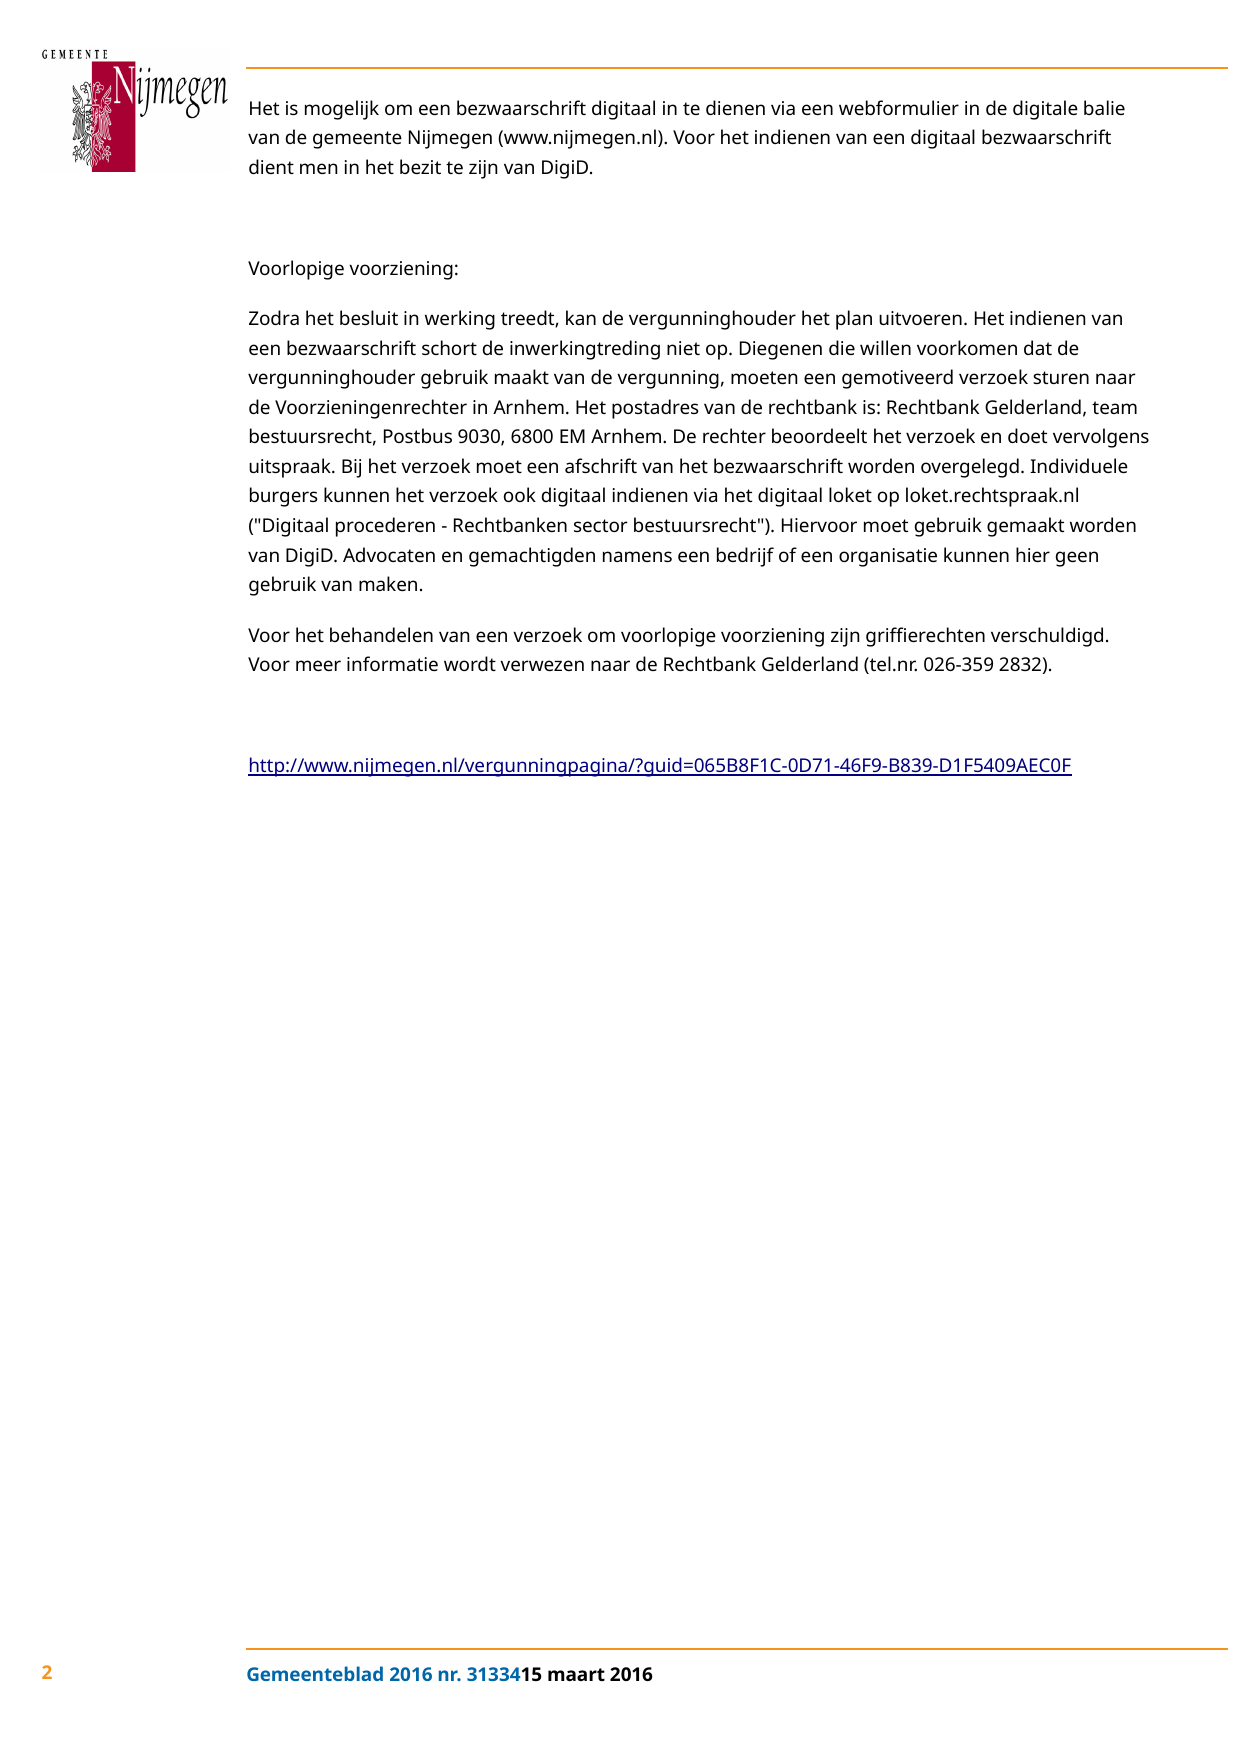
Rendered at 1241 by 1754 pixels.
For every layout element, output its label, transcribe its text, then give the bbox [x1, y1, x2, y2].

text Voorlopige voorziening: [248, 255, 1152, 281]
text Zodra het besluit in werking treedt, kan de vergunninghouder het plan uitvoeren. Het indienen van een bezwaarschrift schort de inwerkingtreding niet op. Diegenen die willen voorkomen dat de vergunninghouder gebruik maakt van de vergunning, moeten een gemotiveerd verzoek sturen naar de Voorzieningenrechter in Arnhem. Het postadres van de rechtbank is: Rechtbank Gelderland, team bestuursrecht, Postbus 9030, 6800 EM Arnhem. De rechter beoordeelt het verzoek en doet vervolgens uitspraak. Bij het verzoek moet een afschrift van het bezwaarschrift worden overgelegd. Individuele burgers kunnen het verzoek ook digitaal indienen via het digitaal loket op loket.rechtspraak.nl ("Digitaal procederen - Rechtbanken sector bestuursrecht"). Hiervoor moet gebruik gemaakt worden van DigiD. Advocaten en gemachtigden namens een bedrijf of een organisatie kunnen hier geen gebruik van maken. [248, 305, 1152, 597]
text Het is mogelijk om een bezwaarschrift digitaal in te dienen via een webformulier in de digitale balie van de gemeente Nijmegen (www.nijmegen.nl). Voor het indienen van een digitaal bezwaarschrift dient men in het bezit te zijn van DigiD. [248, 95, 1152, 180]
picture [41, 47, 231, 172]
text Voor het behandelen van een verzoek om voorlopige voorziening zijn griffierechten verschuldigd. Voor meer informatie wordt verwezen naar de Rechtbank Gelderland (tel.nr. 026-359 2832). [248, 622, 1152, 677]
text http://www.nijmegen.nl/vergunningpagina/?guid=065B8F1C-0D71-46F9-B839-D1F5409AEC0F [248, 752, 1152, 778]
